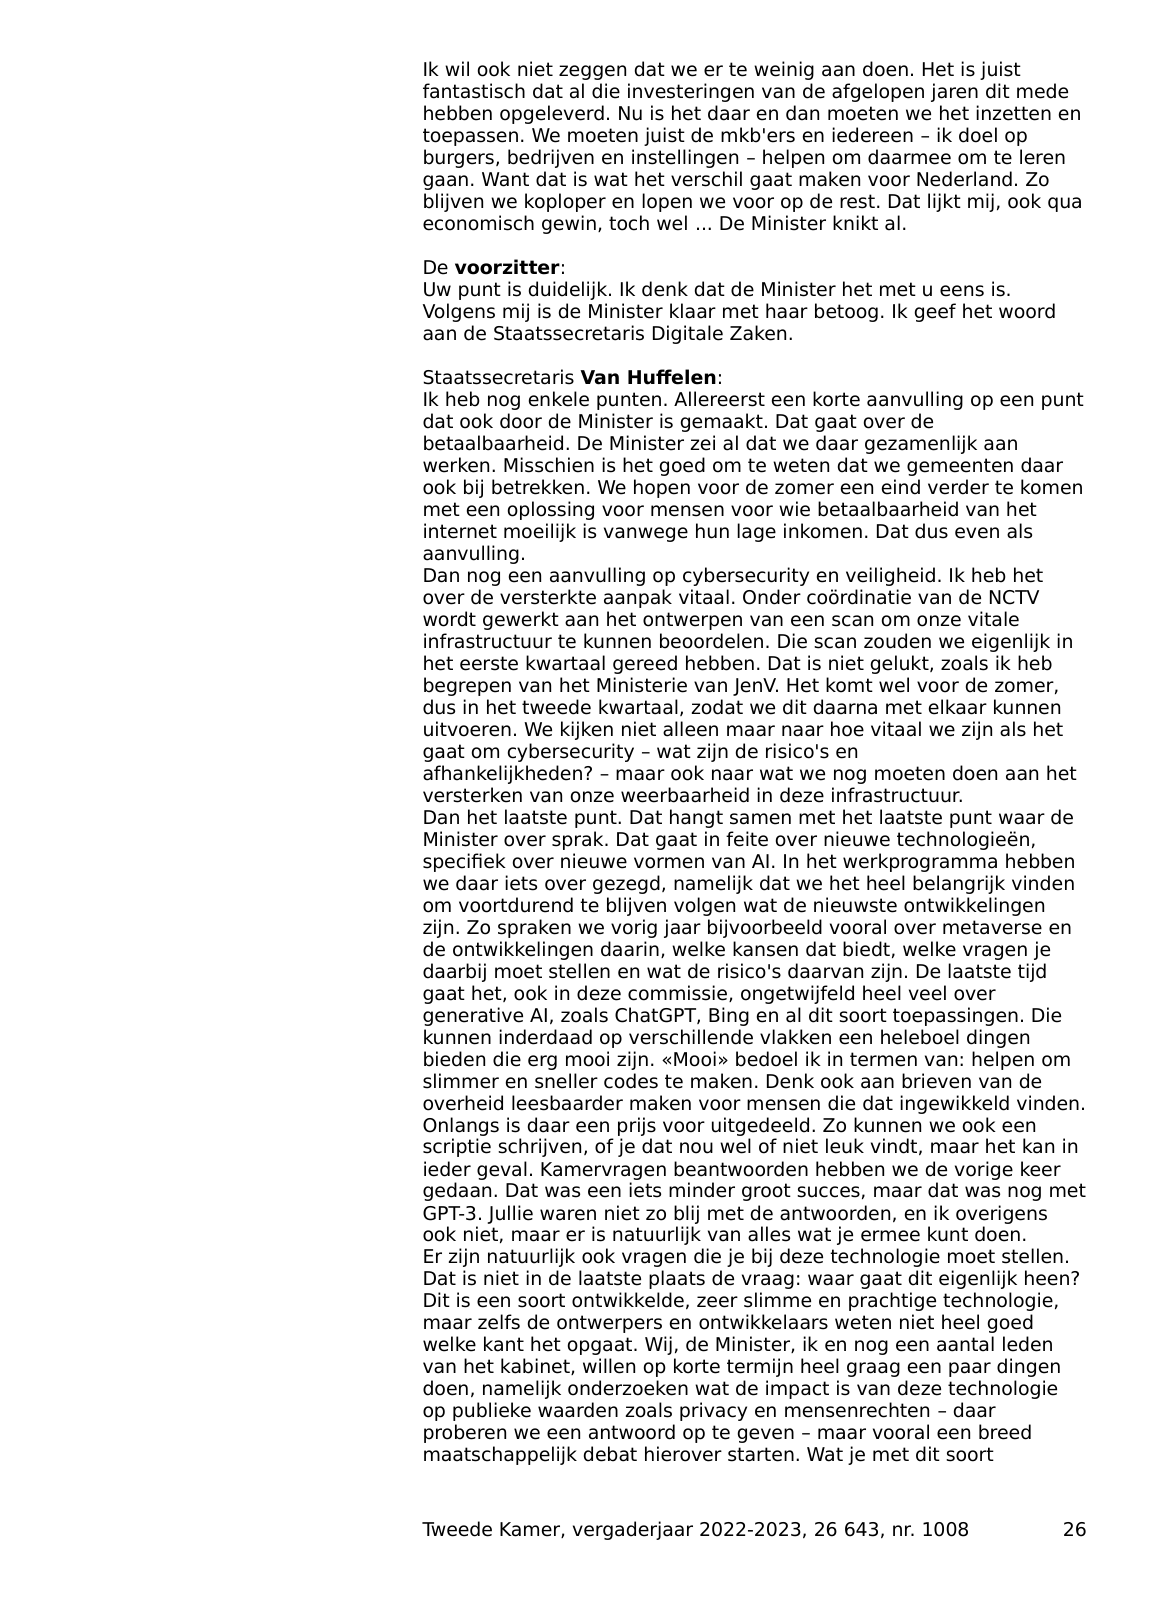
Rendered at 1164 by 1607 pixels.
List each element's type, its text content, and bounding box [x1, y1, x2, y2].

text Dan het laatste punt. Dat hangt samen met het laatste punt waar de Minister over sprak. Dat gaat in feite over nieuwe technologieën, specifiek over nieuwe vormen van AI. In het werkprogramma hebben we daar iets over gezegd, namelijk dat we het heel belangrijk vinden om voortdurend te blijven volgen wat de nieuwste ontwikkelingen zijn. Zo spraken we vorig jaar bijvoorbeeld vooral over metaverse en de ontwikkelingen daarin, welke kansen dat biedt, welke vragen je daarbij moet stellen en wat de risico's daarvan zijn. De laatste tijd gaat het, ook in deze commissie, ongetwijfeld heel veel over generative AI, zoals ChatGPT, Bing en al dit soort toepassingen. Die kunnen inderdaad op verschillende vlakken een heleboel dingen bieden die erg mooi zijn. «Mooi» bedoel ik in termen van: helpen om slimmer en sneller codes te maken. Denk ook aan brieven van de overheid leesbaarder maken voor mensen die dat ingewikkeld vinden. Onlangs is daar een prijs voor uitgedeeld. Zo kunnen we ook een scriptie schrijven, of je dat nou wel of niet leuk vindt, maar het kan in ieder geval. Kamervragen beantwoorden hebben we de vorige keer gedaan. Dat was een iets minder groot succes, maar dat was nog met GPT-3. Jullie waren niet zo blij met de antwoorden, en ik overigens ook niet, maar er is natuurlijk van alles wat je ermee kunt doen. [422, 807, 1087, 1246]
text Staatssecretaris Van Huffelen: [422, 367, 1087, 389]
text Dan nog een aanvulling op cybersecurity en veiligheid. Ik heb het over de versterkte aanpak vitaal. Onder coördinatie van de NCTV wordt gewerkt aan het ontwerpen van een scan om onze vitale infrastructuur te kunnen beoordelen. Die scan zouden we eigenlijk in het eerste kwartaal gereed hebben. Dat is niet gelukt, zoals ik heb begrepen van het Ministerie van JenV. Het komt wel voor de zomer, dus in het tweede kwartaal, zodat we dit daarna met elkaar kunnen uitvoeren. We kijken niet alleen maar naar hoe vitaal we zijn als het gaat om cybersecurity – wat zijn de risico's en afhankelijkheden? – maar ook naar wat we nog moeten doen aan het versterken van onze weerbaarheid in deze infrastructuur. [422, 565, 1087, 807]
text De voorzitter: [422, 257, 1087, 279]
text Ik heb nog enkele punten. Allereerst een korte aanvulling op een punt dat ook door de Minister is gemaakt. Dat gaat over de betaalbaarheid. De Minister zei al dat we daar gezamenlijk aan werken. Misschien is het goed om te weten dat we gemeenten daar ook bij betrekken. We hopen voor de zomer een eind verder te komen met een oplossing voor mensen voor wie betaalbaarheid van het internet moeilijk is vanwege hun lage inkomen. Dat dus even als aanvulling. [422, 389, 1087, 565]
text Er zijn natuurlijk ook vragen die je bij deze technologie moet stellen. Dat is niet in de laatste plaats de vraag: waar gaat dit eigenlijk heen? Dit is een soort ontwikkelde, zeer slimme en prachtige technologie, maar zelfs de ontwerpers en ontwikkelaars weten niet heel goed welke kant het opgaat. Wij, de Minister, ik en nog een aantal leden van het kabinet, willen op korte termijn heel graag een paar dingen doen, namelijk onderzoeken wat de impact is van deze technologie op publieke waarden zoals privacy en mensenrechten – daar proberen we een antwoord op te geven – maar vooral een breed maatschappelijk debat hierover starten. Wat je met dit soort [422, 1246, 1087, 1466]
text Ik wil ook niet zeggen dat we er te weinig aan doen. Het is juist fantastisch dat al die investeringen van de afgelopen jaren dit mede hebben opgeleverd. Nu is het daar en dan moeten we het inzetten en toepassen. We moeten juist de mkb'ers en iedereen – ik doel op burgers, bedrijven en instellingen – helpen om daarmee om te leren gaan. Want dat is wat het verschil gaat maken voor Nederland. Zo blijven we koploper en lopen we voor op de rest. Dat lijkt mij, ook qua economisch gewin, toch wel ... De Minister knikt al. [422, 59, 1087, 235]
text Uw punt is duidelijk. Ik denk dat de Minister het met u eens is. Volgens mij is de Minister klaar met haar betoog. Ik geef het woord aan de Staatssecretaris Digitale Zaken. [422, 279, 1087, 345]
